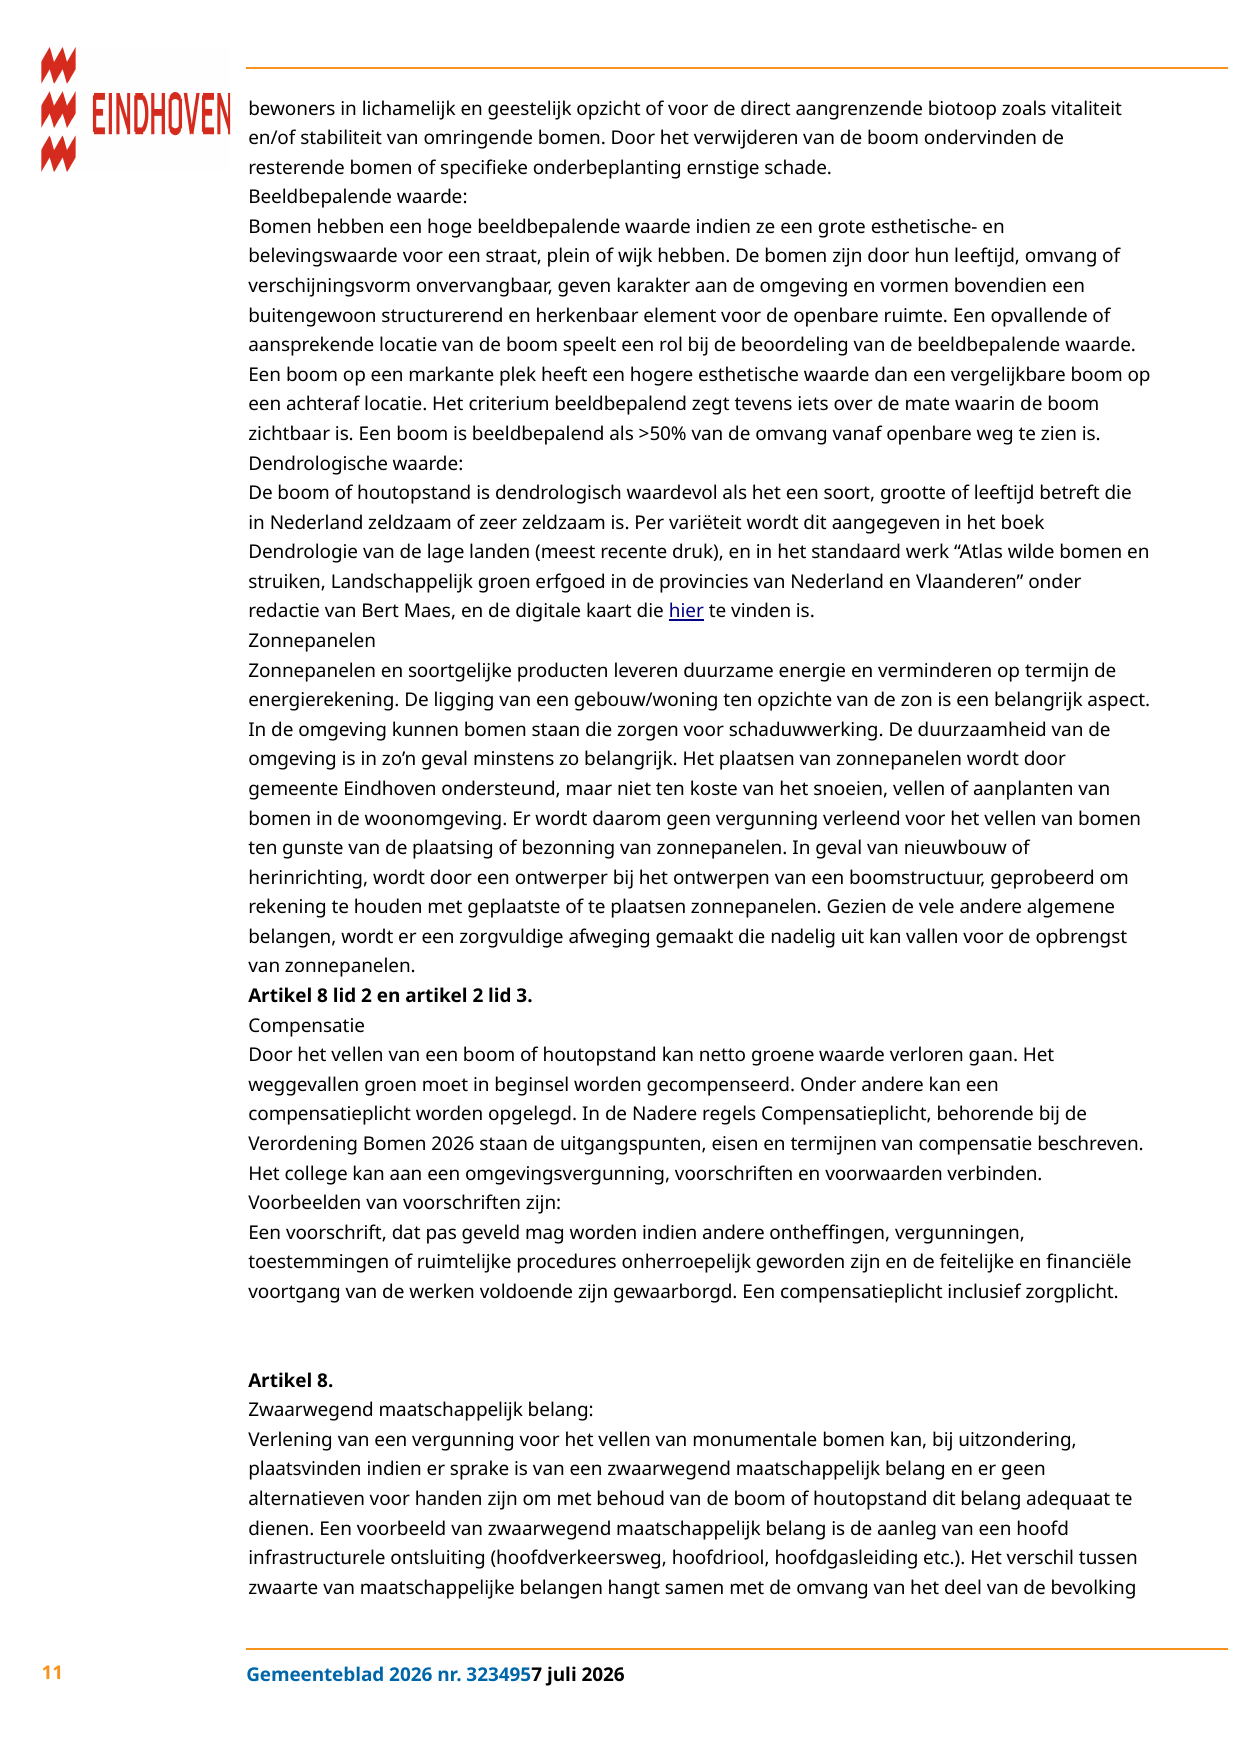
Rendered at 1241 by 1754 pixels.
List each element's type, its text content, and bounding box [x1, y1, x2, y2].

text Voorbeelden van voorschriften zijn: [248, 1189, 1152, 1215]
text Zonnepanelen en soortgelijke producten leveren duurzame energie en verminderen op termijn de energierekening. De ligging van een gebouw/woning ten opzichte van de zon is een belangrijk aspect. In de omgeving kunnen bomen staan die zorgen voor schaduwwerking. De duurzaamheid van de omgeving is in zo’n geval minstens zo belangrijk. Het plaatsen van zonnepanelen wordt door gemeente Eindhoven ondersteund, maar niet ten koste van het snoeien, vellen of aanplanten van bomen in de woonomgeving. Er wordt daarom geen vergunning verleend voor het vellen van bomen ten gunste van de plaatsing of bezonning van zonnepanelen. In geval van nieuwbouw of herinrichting, wordt door een ontwerper bij het ontwerpen van een boomstructuur, geprobeerd om rekening te houden met geplaatste of te plaatsen zonnepanelen. Gezien de vele andere algemene belangen, wordt er een zorgvuldige afweging gemaakt die nadelig uit kan vallen voor de opbrengst van zonnepanelen. [248, 657, 1152, 978]
text Het college kan aan een omgevingsvergunning, voorschriften en voorwaarden verbinden. [248, 1160, 1152, 1186]
text Artikel 8 lid 2 en artikel 2 lid 3. [248, 982, 1152, 1008]
text Dendrologische waarde: [248, 450, 1152, 476]
text Een voorschrift, dat pas geveld mag worden indien andere ontheffingen, vergunningen, toestemmingen of ruimtelijke procedures onherroepelijk geworden zijn en de feitelijke en financiële voortgang van de werken voldoende zijn gewaarborgd. Een compensatieplicht inclusief zorgplicht. [248, 1219, 1152, 1304]
text Zonnepanelen [248, 627, 1152, 653]
text Zwaarwegend maatschappelijk belang: [248, 1396, 1152, 1422]
text De boom of houtopstand is dendrologisch waardevol als het een soort, grootte of leeftijd betreft die in Nederland zeldzaam of zeer zeldzaam is. Per variëteit wordt dit aangegeven in het boek Dendrologie van de lage landen (meest recente druk), en in het standaard werk “Atlas wilde bomen en struiken, Landschappelijk groen erfgoed in de provincies van Nederland en Vlaanderen” onder redactie van Bert Maes, en de digitale kaart die hier te vinden is. [248, 479, 1152, 623]
text Verlening van een vergunning voor het vellen van monumentale bomen kan, bij uitzondering, plaatsvinden indien er sprake is van een zwaarwegend maatschappelijk belang en er geen alternatieven voor handen zijn om met behoud van de boom of houtopstand dit belang adequaat te dienen. Een voorbeeld van zwaarwegend maatschappelijk belang is de aanleg van een hoofd infrastructurele ontsluiting (hoofdverkeersweg, hoofdriool, hoofdgasleiding etc.). Het verschil tussen zwaarte van maatschappelijke belangen hangt samen met de omvang van het deel van de bevolking [248, 1426, 1152, 1600]
picture [41, 47, 231, 172]
text Compensatie [248, 1012, 1152, 1038]
text Door het vellen van een boom of houtopstand kan netto groene waarde verloren gaan. Het weggevallen groen moet in beginsel worden gecompenseerd. Onder andere kan een compensatieplicht worden opgelegd. In de Nadere regels Compensatieplicht, behorende bij de Verordening Bomen 2026 staan de uitgangspunten, eisen en termijnen van compensatie beschreven. [248, 1041, 1152, 1156]
text Beeldbepalende waarde: [248, 183, 1152, 209]
text Bomen hebben een hoge beeldbepalende waarde indien ze een grote esthetische- en belevingswaarde voor een straat, plein of wijk hebben. De bomen zijn door hun leeftijd, omvang of verschijningsvorm onvervangbaar, geven karakter aan de omgeving en vormen bovendien een buitengewoon structurerend en herkenbaar element voor de openbare ruimte. Een opvallende of aansprekende locatie van de boom speelt een rol bij de beoordeling van de beeldbepalende waarde. Een boom op een markante plek heeft een hogere esthetische waarde dan een vergelijkbare boom op een achteraf locatie. Het criterium beeldbepalend zegt tevens iets over de mate waarin de boom zichtbaar is. Een boom is beeldbepalend als >50% van de omvang vanaf openbare weg te zien is. [248, 213, 1152, 446]
text Artikel 8. [248, 1367, 1152, 1393]
text bewoners in lichamelijk en geestelijk opzicht of voor de direct aangrenzende biotoop zoals vitaliteit en/of stabiliteit van omringende bomen. Door het verwijderen van de boom ondervinden de resterende bomen of specifieke onderbeplanting ernstige schade. [248, 95, 1152, 180]
